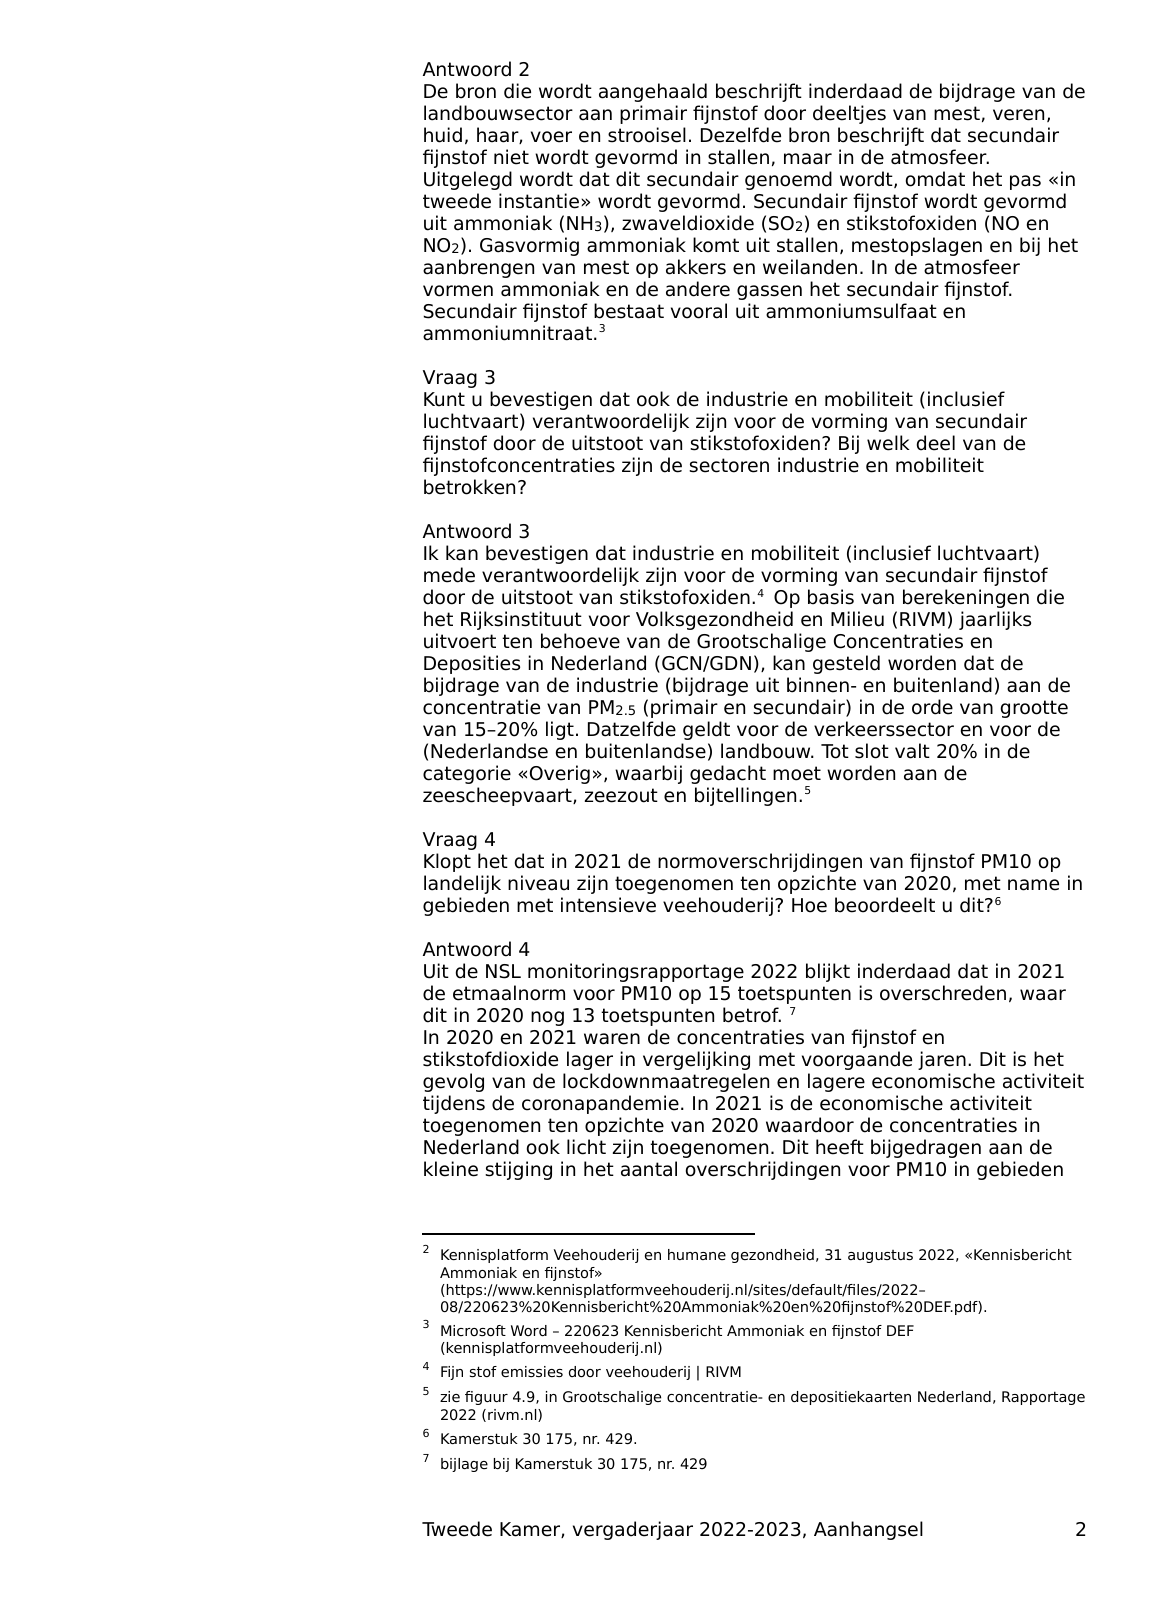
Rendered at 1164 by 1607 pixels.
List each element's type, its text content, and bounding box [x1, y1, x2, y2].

text Antwoord 2 [422, 59, 1087, 81]
text Ik kan bevestigen dat industrie en mobiliteit (inclusief luchtvaart) mede verantwoordelijk zijn voor de vorming van secundair fijnstof door de uitstoot van stikstofoxiden. Op basis van berekeningen die het Rijksinstituut voor Volksgezondheid en Milieu (RIVM) jaarlijks uitvoert ten behoeve van de Grootschalige Concentraties en Deposities in Nederland (GCN/GDN), kan gesteld worden dat de bijdrage van de industrie (bijdrage uit binnen- en buitenland) aan de concentratie van PM2.5 (primair en secundair) in de orde van grootte van 15–20% ligt. Datzelfde geldt voor de verkeerssector en voor de (Nederlandse en buitenlandse) landbouw. Tot slot valt 20% in de categorie «Overig», waarbij gedacht moet worden aan de zeescheepvaart, zeezout en bijtellingen. [422, 543, 1087, 807]
text In 2020 en 2021 waren de concentraties van fijnstof en stikstofdioxide lager in vergelijking met voorgaande jaren. Dit is het gevolg van de lockdownmaatregelen en lagere economische activiteit tijdens de coronapandemie. In 2021 is de economische activiteit toegenomen ten opzichte van 2020 waardoor de concentraties in Nederland ook licht zijn toegenomen. Dit heeft bijgedragen aan de kleine stijging in het aantal overschrijdingen voor PM10 in gebieden [422, 1027, 1087, 1181]
text Kunt u bevestigen dat ook de industrie en mobiliteit (inclusief luchtvaart) verantwoordelijk zijn voor de vorming van secundair fijnstof door de uitstoot van stikstofoxiden? Bij welk deel van de fijnstofconcentraties zijn de sectoren industrie en mobiliteit betrokken? [422, 389, 1087, 499]
text Kamerstuk 30 175, nr. 429. [422, 1427, 1087, 1449]
text Klopt het dat in 2021 de normoverschrijdingen van fijnstof PM10 op landelijk niveau zijn toegenomen ten opzichte van 2020, met name in gebieden met intensieve veehouderij? Hoe beoordeelt u dit? [422, 851, 1087, 917]
text De bron die wordt aangehaald beschrijft inderdaad de bijdrage van de landbouwsector aan primair fijnstof door deeltjes van mest, veren, huid, haar, voer en strooisel. Dezelfde bron beschrijft dat secundair fijnstof niet wordt gevormd in stallen, maar in de atmosfeer. Uitgelegd wordt dat dit secundair genoemd wordt, omdat het pas «in tweede instantie» wordt gevormd. Secundair fijnstof wordt gevormd uit ammoniak (NH3), zwaveldioxide (SO2) en stikstofoxiden (NO en NO2). Gasvormig ammoniak komt uit stallen, mestopslagen en bij het aanbrengen van mest op akkers en weilanden. In de atmosfeer vormen ammoniak en de andere gassen het secundair fijnstof. Secundair fijnstof bestaat vooral uit ammoniumsulfaat en ammoniumnitraat. [422, 81, 1087, 345]
text zie figuur 4.9, in Grootschalige concentratie- en depositiekaarten Nederland, Rapportage 2022 (rivm.nl) [422, 1385, 1087, 1424]
text Microsoft Word – 220623 Kennisbericht Ammoniak en fijnstof DEF (kennisplatformveehouderij.nl) [422, 1318, 1087, 1357]
text Kennisplatform Veehouderij en humane gezondheid, 31 augustus 2022, «Kennisbericht Ammoniak en fijnstof» (https://www.kennisplatformveehouderij.nl/sites/default/files/2022–08/220623%20Kennisbericht%20Ammoniak%20en%20fijnstof%20DEF.pdf). [422, 1243, 1087, 1316]
text Uit de NSL monitoringsrapportage 2022 blijkt inderdaad dat in 2021 de etmaalnorm voor PM10 op 15 toetspunten is overschreden, waar dit in 2020 nog 13 toetspunten betrof. [422, 961, 1087, 1027]
text Vraag 3 [422, 367, 1087, 389]
text bijlage bij Kamerstuk 30 175, nr. 429 [422, 1452, 1087, 1474]
text Antwoord 4 [422, 939, 1087, 961]
text Vraag 4 [422, 829, 1087, 851]
text Fijn stof emissies door veehouderij | RIVM [422, 1360, 1087, 1382]
text Antwoord 3 [422, 521, 1087, 543]
